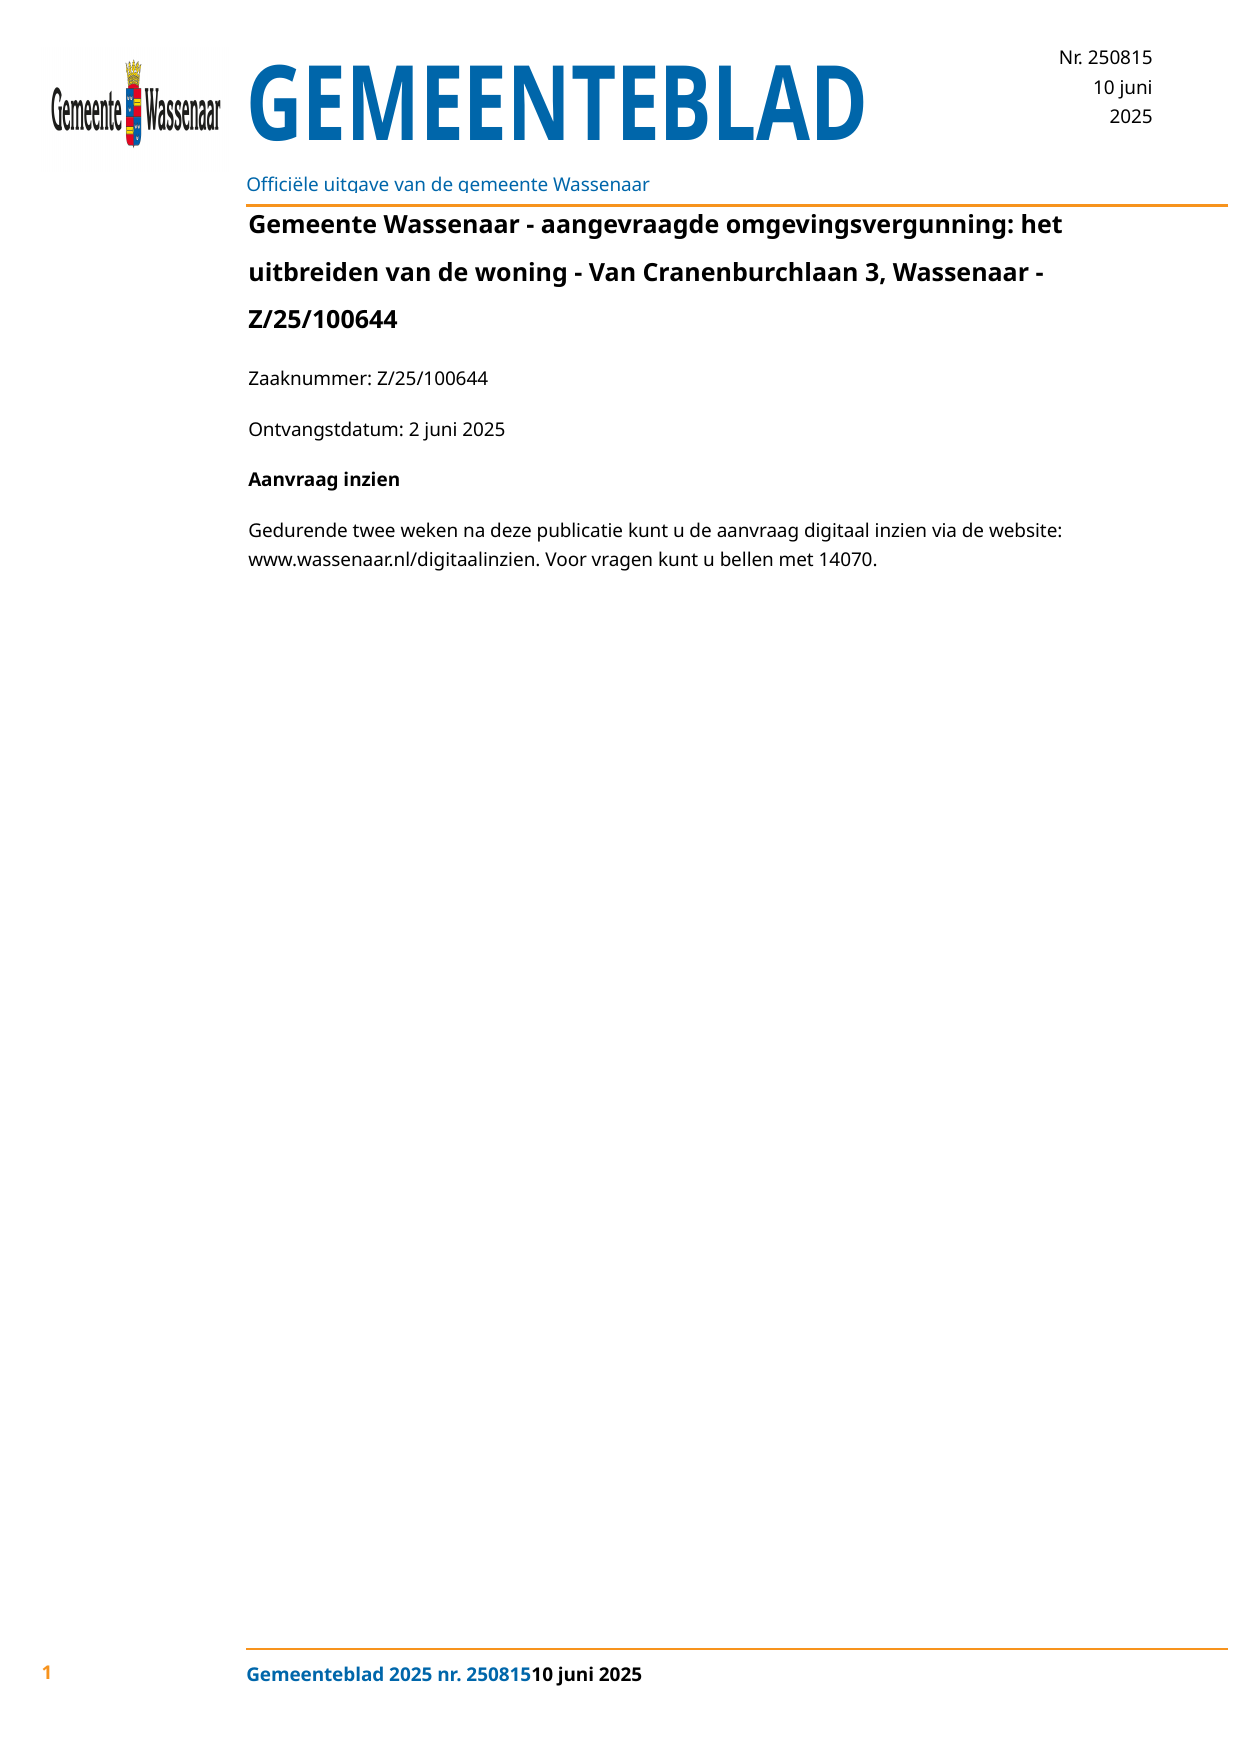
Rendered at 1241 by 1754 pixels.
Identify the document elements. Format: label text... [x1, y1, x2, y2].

picture [41, 47, 231, 172]
text Zaaknummer: Z/25/100644 [248, 366, 1152, 391]
text Ontvangstdatum: 2 juni 2025 [248, 416, 1152, 442]
text Gedurende twee weken na deze publicatie kunt u de aanvraag digitaal inzien via de website: www.wassenaar.nl/digitaalinzien. Voor vragen kunt u bellen met 14070. [248, 517, 1152, 572]
text Gemeente Wassenaar - aangevraagde omgevingsvergunning: het uitbreiden van de woning - Van Cranenburchlaan 3, Wassenaar - Z/25/100644 [248, 207, 1152, 336]
text Aanvraag inzien [248, 466, 1152, 492]
